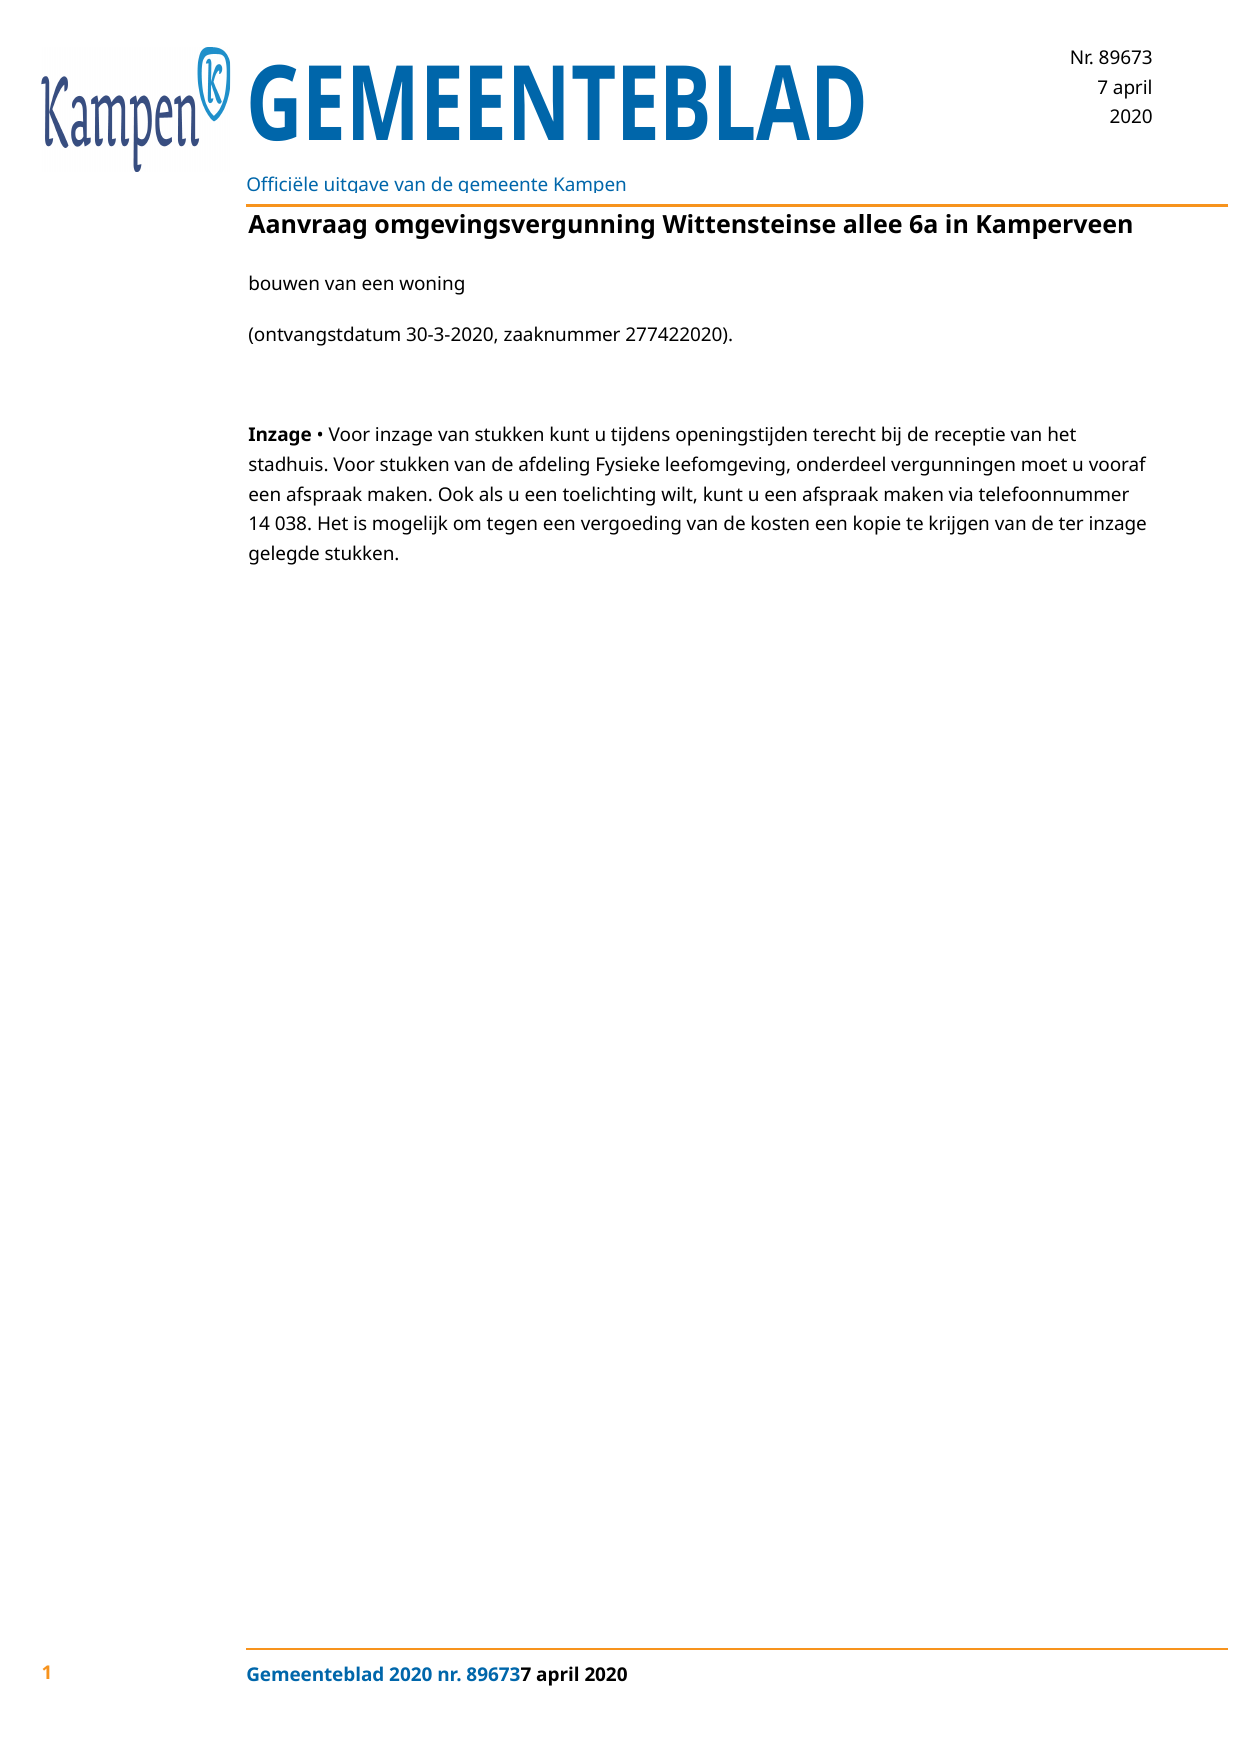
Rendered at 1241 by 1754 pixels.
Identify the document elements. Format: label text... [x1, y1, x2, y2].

text bouwen van een woning [248, 270, 1152, 296]
picture [41, 47, 231, 172]
text Inzage • Voor inzage van stukken kunt u tijdens openingstijden terecht bij de receptie van het stadhuis. Voor stukken van de afdeling Fysieke leefomgeving, onderdeel vergunningen moet u vooraf een afspraak maken. Ook als u een toelichting wilt, kunt u een afspraak maken via telefoonnummer 14 038. Het is mogelijk om tegen een vergoeding van de kosten een kopie te krijgen van de ter inzage gelegde stukken. [248, 422, 1152, 566]
text Aanvraag omgevingsvergunning Wittensteinse allee 6a in Kamperveen [248, 207, 1152, 241]
text (ontvangstdatum 30-3-2020, zaaknummer 277422020). [248, 321, 1152, 346]
